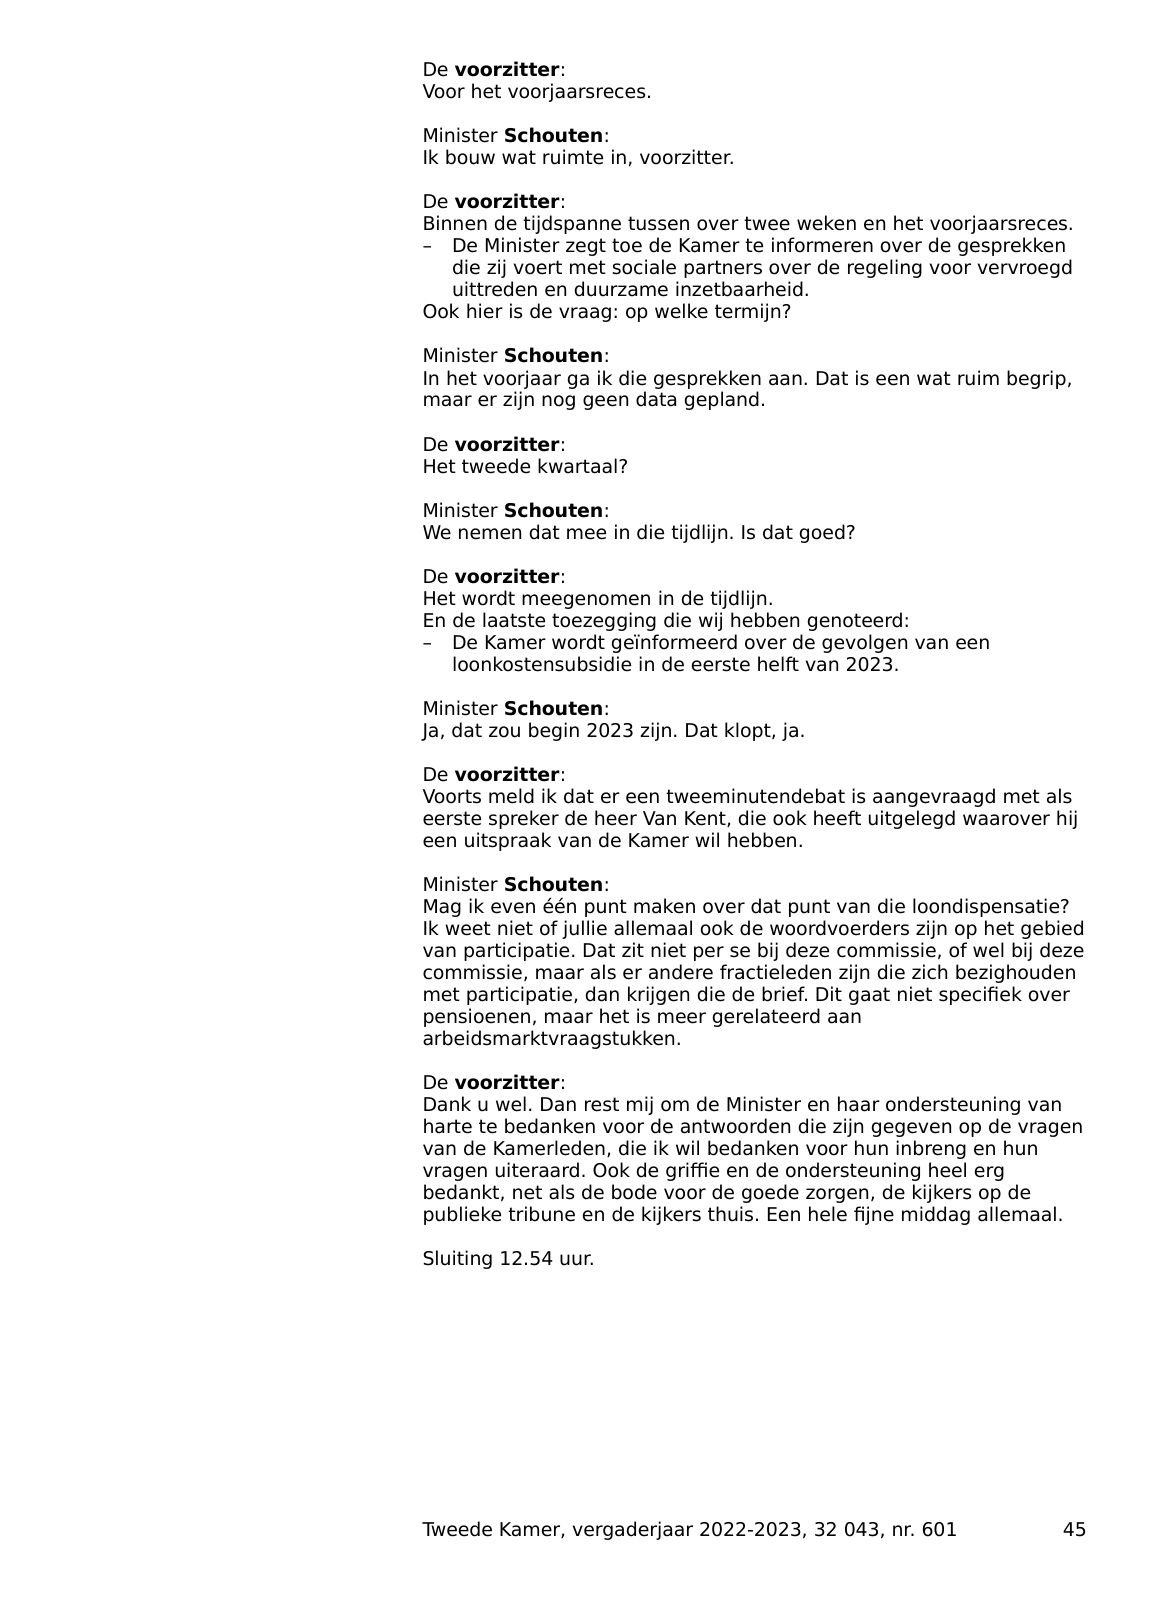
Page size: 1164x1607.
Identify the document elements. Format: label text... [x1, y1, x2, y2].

text Ja, dat zou begin 2023 zijn. Dat klopt, ja. [422, 720, 1087, 742]
text Voorts meld ik dat er een tweeminutendebat is aangevraagd met als eerste spreker de heer Van Kent, die ook heeft uitgelegd waarover hij een uitspraak van de Kamer wil hebben. [422, 786, 1087, 852]
text Mag ik even één punt maken over dat punt van die loondispensatie? Ik weet niet of jullie allemaal ook de woordvoerders zijn op het gebied van participatie. Dat zit niet per se bij deze commissie, of wel bij deze commissie, maar als er andere fractieleden zijn die zich bezighouden met participatie, dan krijgen die de brief. Dit gaat niet specifiek over pensioenen, maar het is meer gerelateerd aan arbeidsmarktvraagstukken. [422, 896, 1087, 1050]
text De voorzitter: [422, 59, 1087, 81]
text Ik bouw wat ruimte in, voorzitter. [422, 147, 1087, 169]
text – De Kamer wordt geïnformeerd over de gevolgen van een loonkostensubsidie in de eerste helft van 2023. [422, 632, 1087, 676]
text We nemen dat mee in die tijdlijn. Is dat goed? [422, 522, 1087, 544]
text In het voorjaar ga ik die gesprekken aan. Dat is een wat ruim begrip, maar er zijn nog geen data gepland. [422, 367, 1087, 411]
text Minister Schouten: [422, 345, 1087, 367]
text De voorzitter: [422, 566, 1087, 588]
text Ook hier is de vraag: op welke termijn? [422, 301, 1087, 323]
text Het wordt meegenomen in de tijdlijn. [422, 588, 1087, 610]
text De voorzitter: [422, 433, 1087, 456]
text De voorzitter: [422, 191, 1087, 213]
text En de laatste toezegging die wij hebben genoteerd: [422, 610, 1087, 632]
text De voorzitter: [422, 1072, 1087, 1094]
text Sluiting 12.54 uur. [422, 1248, 1087, 1270]
text – De Minister zegt toe de Kamer te informeren over de gesprekken die zij voert met sociale partners over de regeling voor vervroegd uittreden en duurzame inzetbaarheid. [422, 235, 1087, 301]
text Minister Schouten: [422, 125, 1087, 147]
text Voor het voorjaarsreces. [422, 81, 1087, 103]
text Dank u wel. Dan rest mij om de Minister en haar ondersteuning van harte te bedanken voor de antwoorden die zijn gegeven op de vragen van de Kamerleden, die ik wil bedanken voor hun inbreng en hun vragen uiteraard. Ook de griffie en de ondersteuning heel erg bedankt, net als de bode voor de goede zorgen, de kijkers op de publieke tribune en de kijkers thuis. Een hele fijne middag allemaal. [422, 1094, 1087, 1226]
text De voorzitter: [422, 764, 1087, 786]
text Binnen de tijdspanne tussen over twee weken en het voorjaarsreces. [422, 213, 1087, 235]
text Minister Schouten: [422, 698, 1087, 720]
text Het tweede kwartaal? [422, 456, 1087, 477]
text Minister Schouten: [422, 500, 1087, 522]
text Minister Schouten: [422, 874, 1087, 896]
